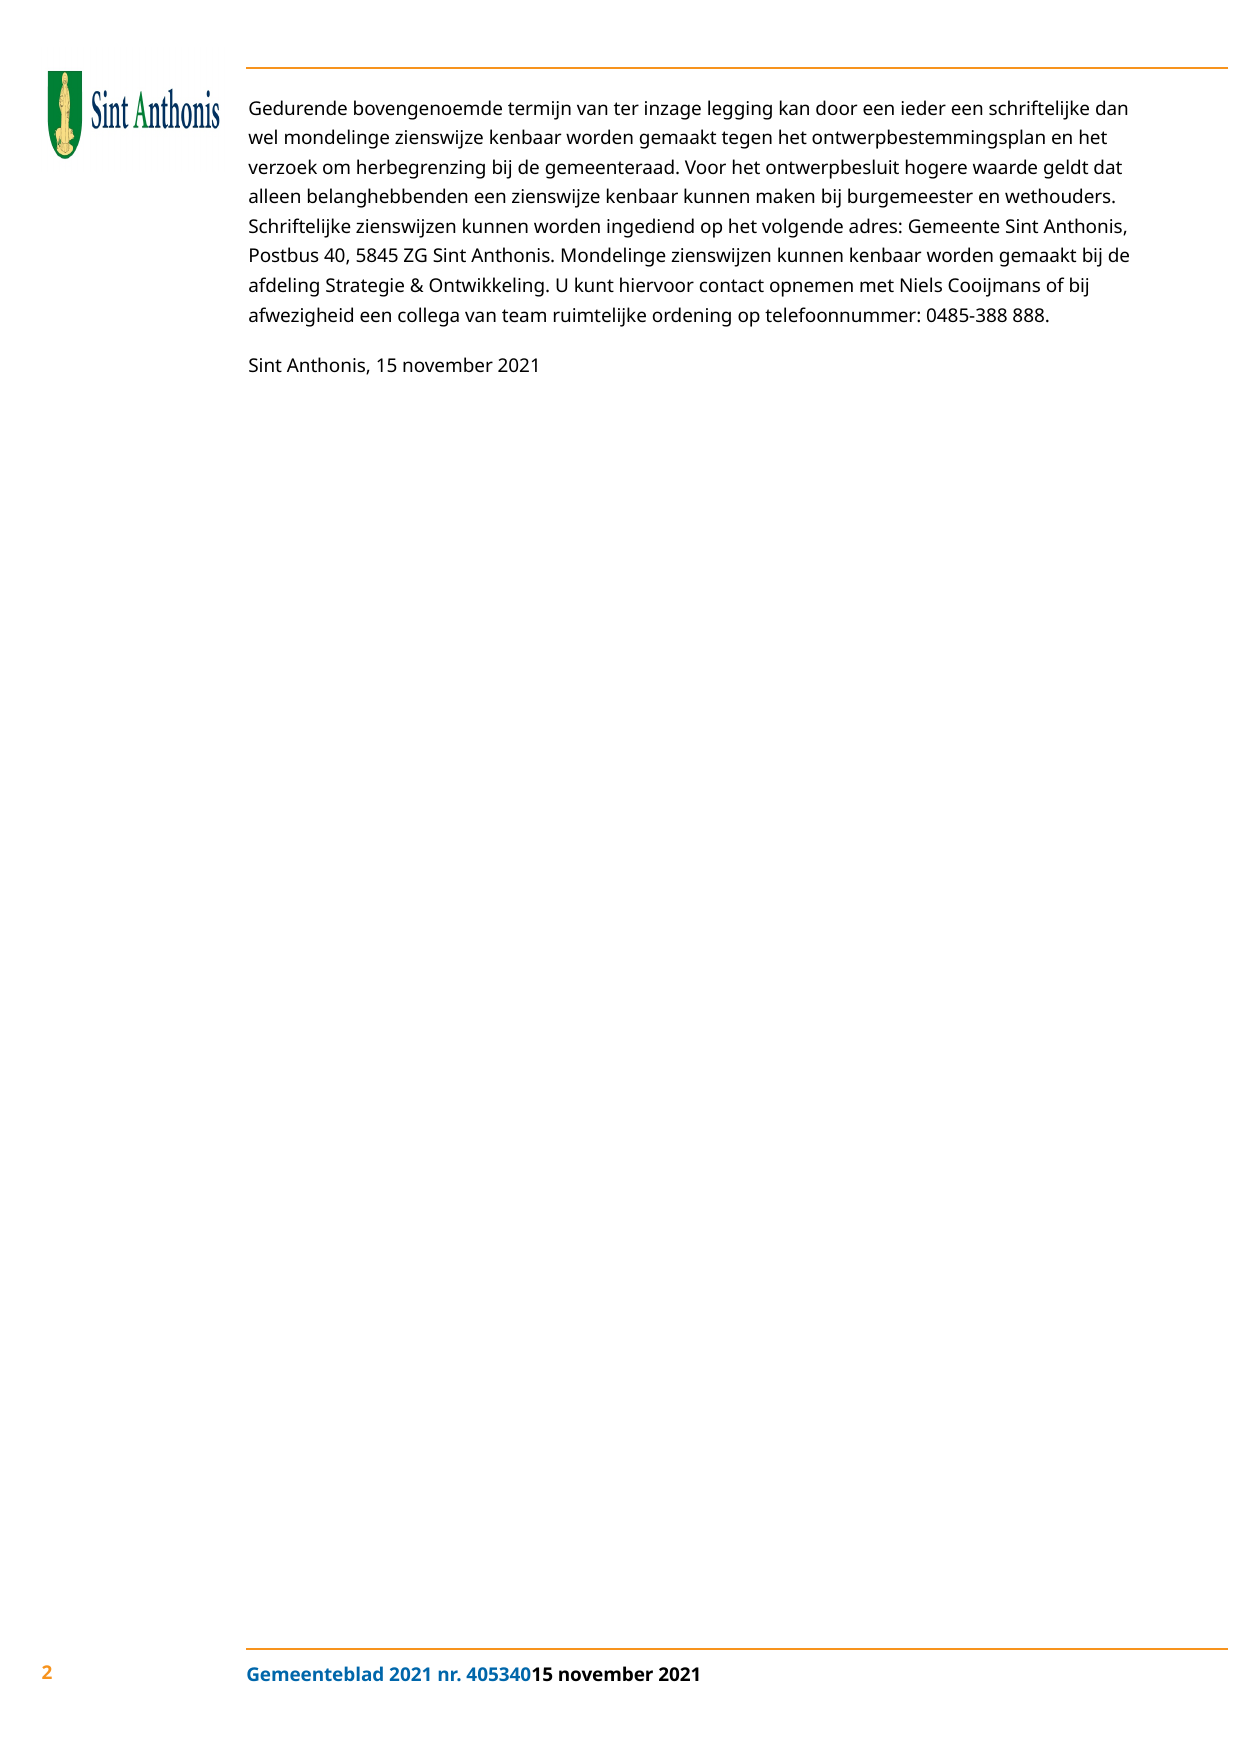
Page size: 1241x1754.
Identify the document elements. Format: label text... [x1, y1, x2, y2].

text Gedurende bovengenoemde termijn van ter inzage legging kan door een ieder een schriftelijke dan wel mondelinge zienswijze kenbaar worden gemaakt tegen het ontwerpbestemmingsplan en het verzoek om herbegrenzing bij de gemeenteraad. Voor het ontwerpbesluit hogere waarde geldt dat alleen belanghebbenden een zienswijze kenbaar kunnen maken bij burgemeester en wethouders. Schriftelijke zienswijzen kunnen worden ingediend op het volgende adres: Gemeente Sint Anthonis, Postbus 40, 5845 ZG Sint Anthonis. Mondelinge zienswijzen kunnen kenbaar worden gemaakt bij de afdeling Strategie & Ontwikkeling. U kunt hiervoor contact opnemen met Niels Cooijmans of bij afwezigheid een collega van team ruimtelijke ordening op telefoonnummer: 0485-388 888. [248, 95, 1152, 328]
text Sint Anthonis, 15 november 2021 [248, 352, 1152, 378]
picture [41, 47, 231, 172]
